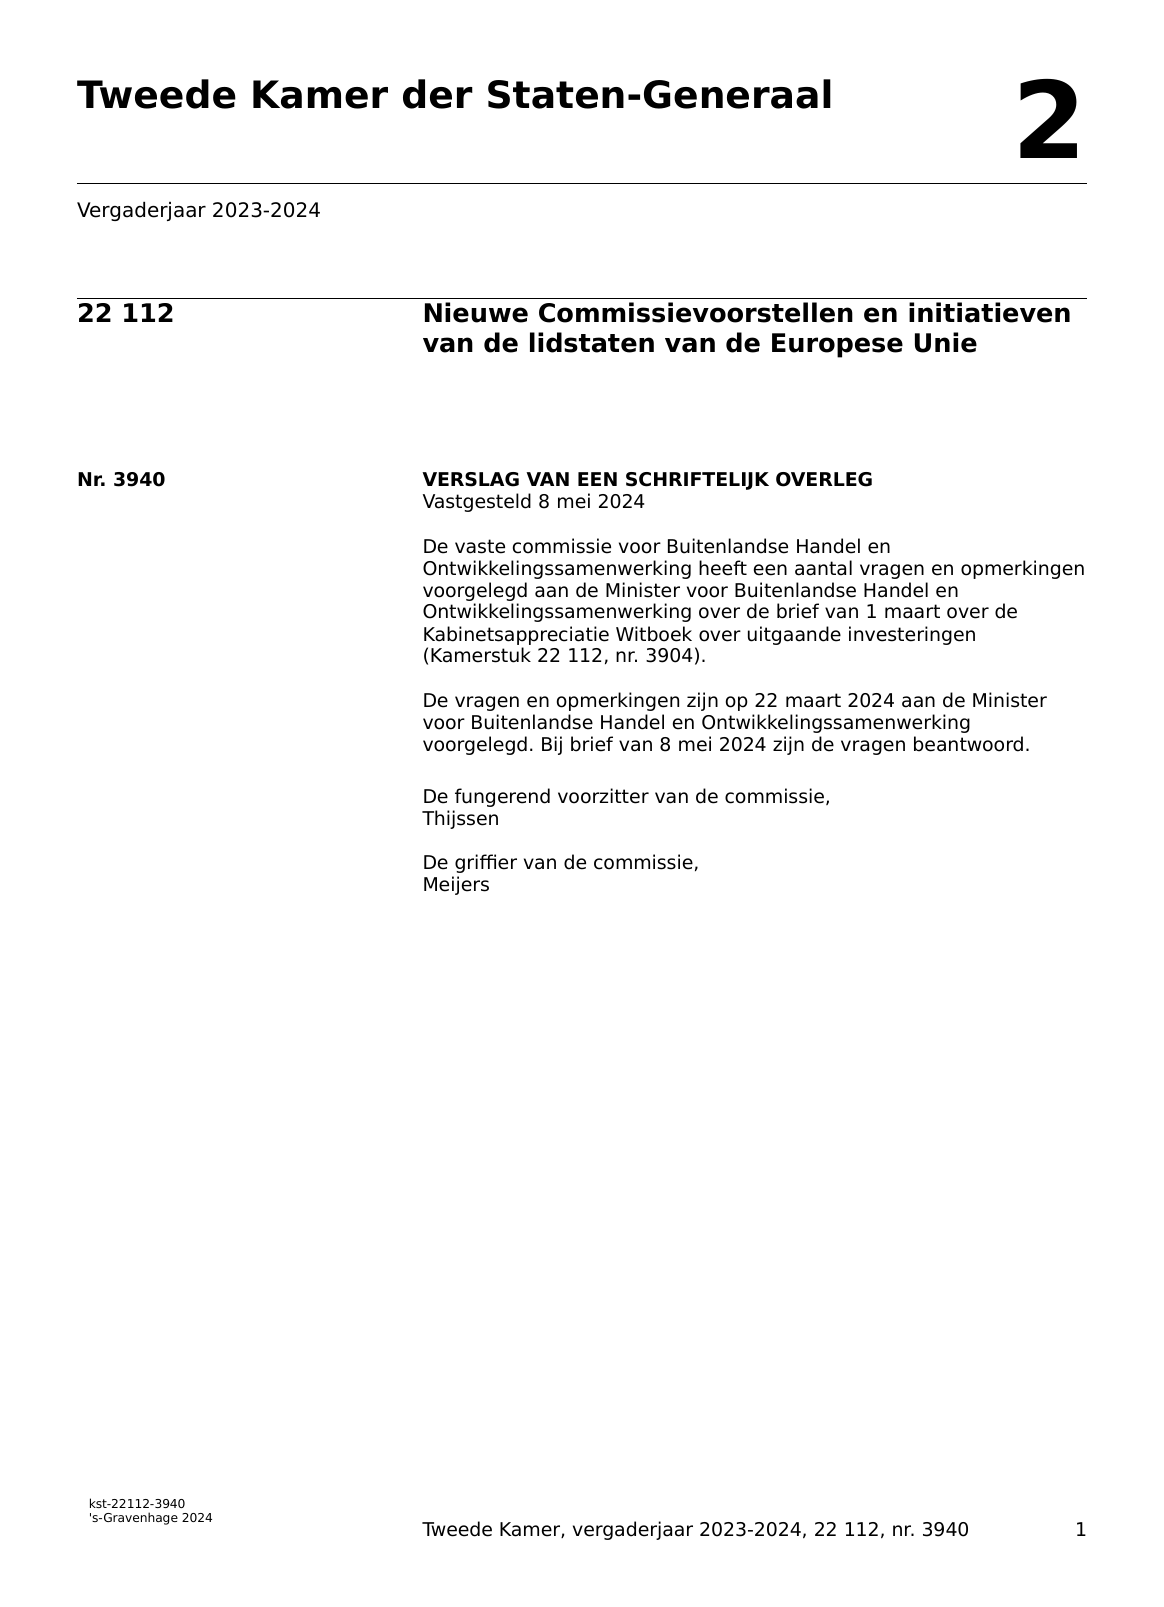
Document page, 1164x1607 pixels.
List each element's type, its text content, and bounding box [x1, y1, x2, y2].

text De vaste commissie voor Buitenlandse Handel en Ontwikkelingssamenwerking heeft een aantal vragen en opmerkingen voorgelegd aan de Minister voor Buitenlandse Handel en Ontwikkelingssamenwerking over de brief van 1 maart over de Kabinetsappreciatie Witboek over uitgaande investeringen (Kamerstuk 22 112, nr. 3904). [422, 536, 1087, 667]
table_header 2 [886, 59, 1087, 183]
text De griffier van de commissie, Meijers [422, 852, 1087, 896]
text De fungerend voorzitter van de commissie, Thijssen [422, 786, 1087, 829]
table_cell Vergaderjaar 2023-2024 [77, 184, 1087, 298]
text Vastgesteld 8 mei 2024 [422, 491, 1087, 513]
table_header Tweede Kamer der Staten-Generaal [77, 59, 886, 183]
text kst-22112-3940 [88, 1497, 323, 1511]
text 's-Gravenhage 2024 [88, 1511, 323, 1525]
text De vragen en opmerkingen zijn op 22 maart 2024 aan de Minister voor Buitenlandse Handel en Ontwikkelingssamenwerking voorgelegd. Bij brief van 8 mei 2024 zijn de vragen beantwoord. [422, 689, 1087, 756]
subtitle Nr. 3940 VERSLAG VAN EEN SCHRIFTELIJK OVERLEG [77, 469, 1087, 491]
subtitle 22 112 Nieuwe Commissievoorstellen en initiatieven van de lidstaten van de Europese Unie [77, 299, 1087, 358]
